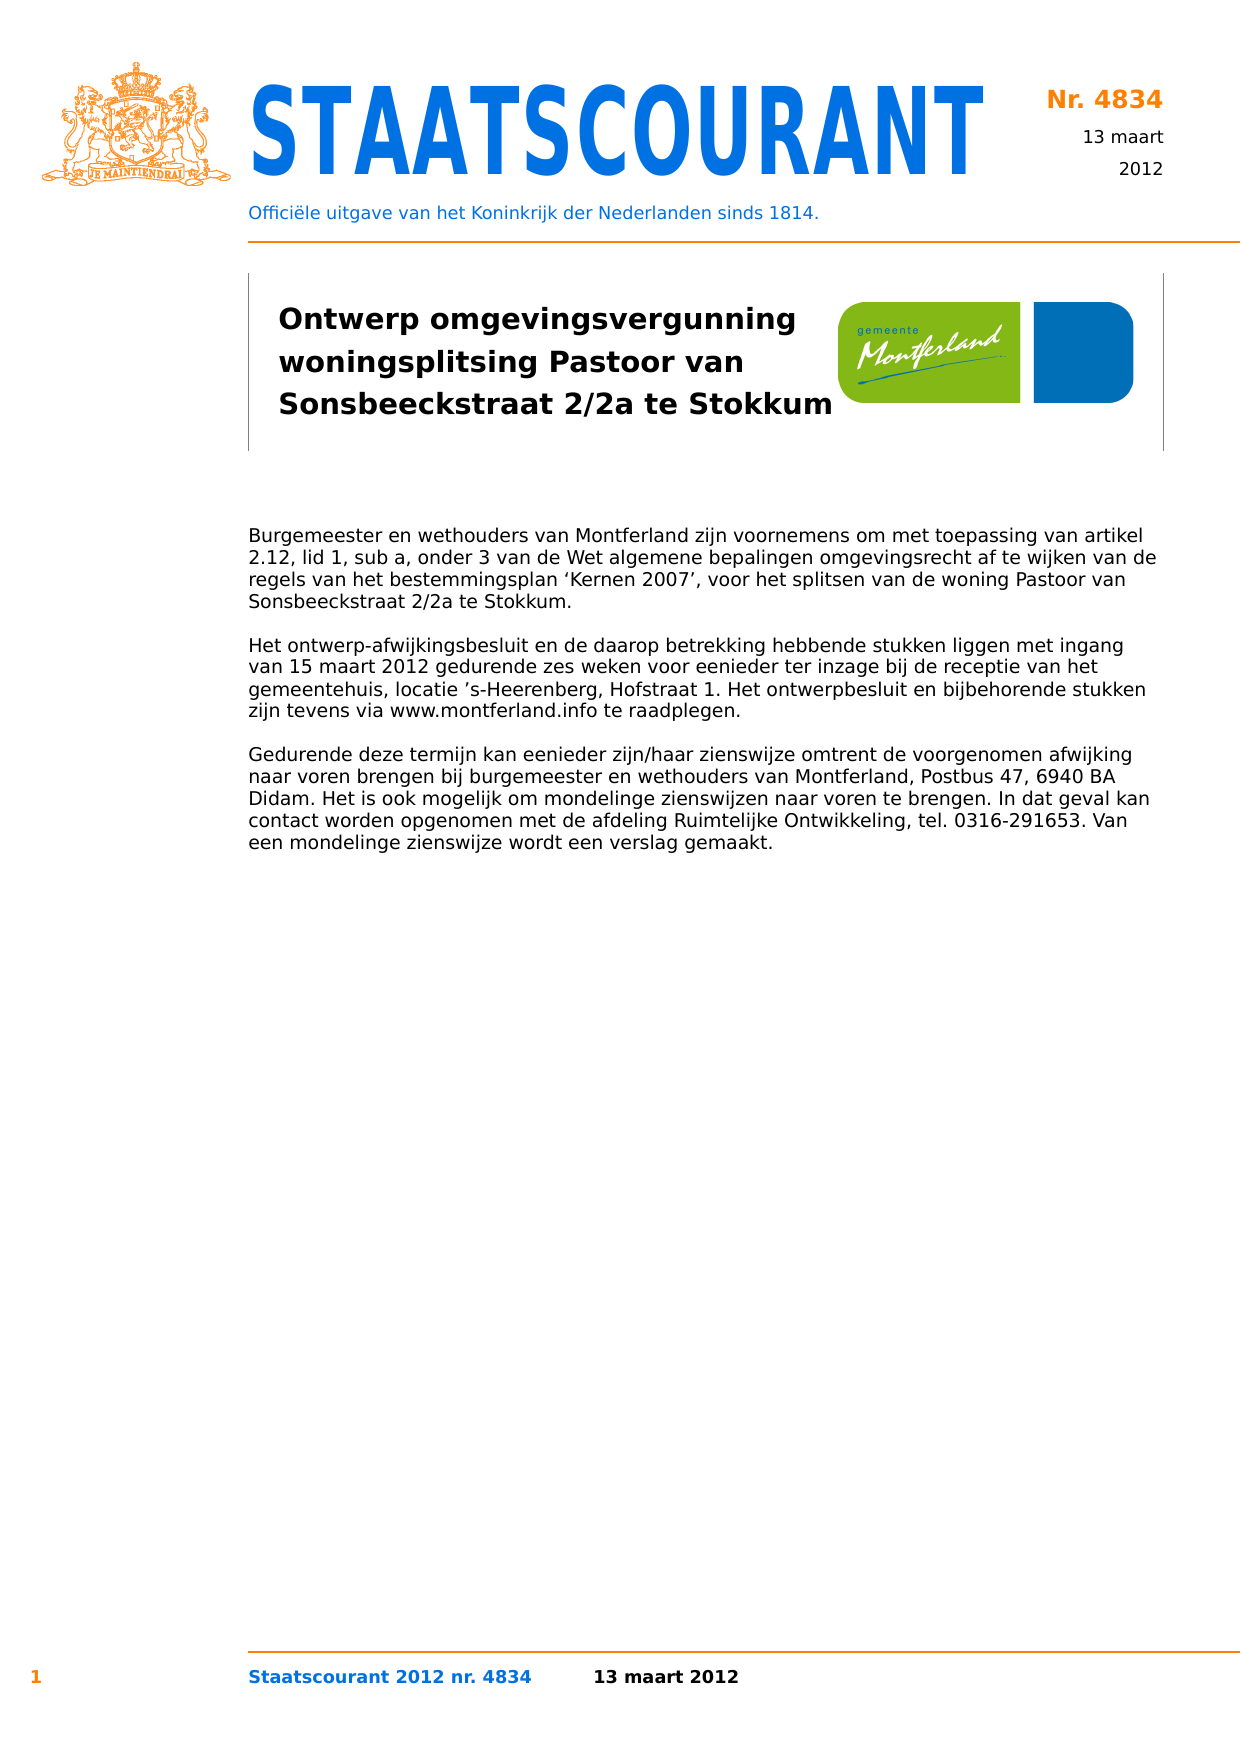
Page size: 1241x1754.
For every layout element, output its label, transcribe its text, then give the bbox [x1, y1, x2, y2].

table_cell 13 maart [998, 121, 1240, 153]
table_header [25, 62, 248, 241]
table_cell Officiële uitgave van het Koninkrijk der Nederlanden sinds 1814. [248, 203, 1240, 241]
text Burgemeester en wethouders van Montferland zijn voornemens om met toepassing van artikel 2.12, lid 1, sub a, onder 3 van de Wet algemene bepalingen omgevingsrecht af te wijken van de regels van het bestemmingsplan ‘Kernen 2007’, voor het splitsen van de woning Pastoor van Sonsbeeckstraat 2/2a te Stokkum. [248, 525, 1163, 613]
subtitle Ontwerp omgevingsvergunning woningsplitsing Pastoor van Sonsbeeckstraat 2/2a te Stokkum [249, 273, 1163, 451]
table_cell 2012 [998, 153, 1240, 203]
text Het ontwerp-afwijkingsbesluit en de daarop betrekking hebbende stukken liggen met ingang van 15 maart 2012 gedurende zes weken voor eenieder ter inzage bij de receptie van het gemeentehuis, locatie ’s-Heerenberg, Hofstraat 1. Het ontwerpbesluit en bijbehorende stukken zijn tevens via www.montferland.info te raadplegen. [248, 634, 1163, 722]
picture [41, 62, 231, 186]
table_header STAATSCOURANT [248, 62, 998, 203]
table_header Nr. 4834 [998, 62, 1240, 121]
text Gedurende deze termijn kan eenieder zijn/haar zienswijze omtrent de voorgenomen afwijking naar voren brengen bij burgemeester en wethouders van Montferland, Postbus 47, 6940 BA Didam. Het is ook mogelijk om mondelinge zienswijzen naar voren te brengen. In dat geval kan contact worden opgenomen met de afdeling Ruimtelijke Ontwikkeling, tel. 0316-291653. Van een mondelinge zienswijze wordt een verslag gemaakt. [248, 744, 1163, 854]
picture [838, 302, 1134, 403]
